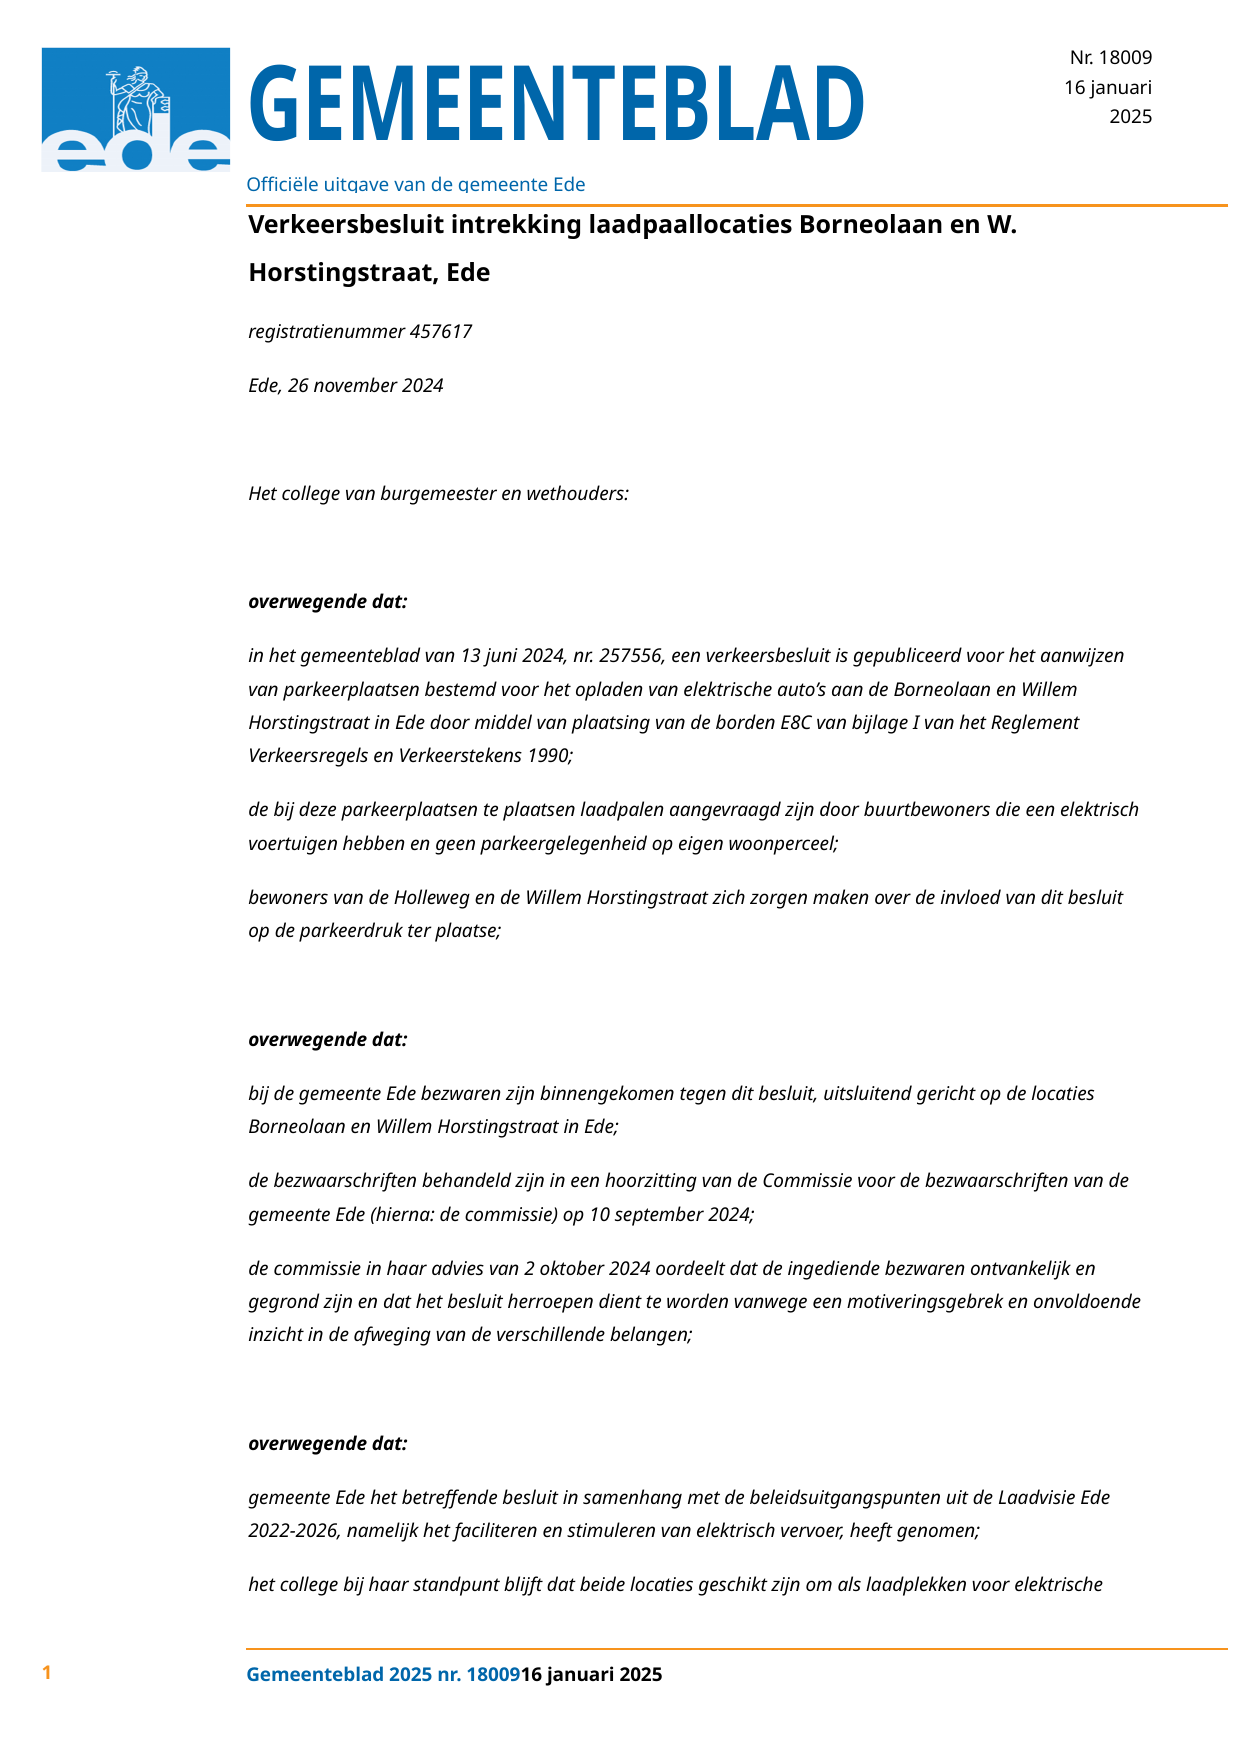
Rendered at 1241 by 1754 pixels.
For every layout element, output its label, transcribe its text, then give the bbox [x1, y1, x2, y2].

text de bezwaarschriften behandeld zijn in een hoorzitting van de Commissie voor de bezwaarschriften van de gemeente Ede (hierna: de commissie) op 10 september 2024; [248, 1167, 1152, 1226]
text overwegende dat: [248, 588, 1152, 614]
text gemeente Ede het betreffende besluit in samenhang met de beleidsuitgangspunten uit de Laadvisie Ede 2022-2026, namelijk het faciliteren en stimuleren van elektrisch vervoer, heeft genomen; [248, 1484, 1152, 1543]
text in het gemeenteblad van 13 juni 2024, nr. 257556, een verkeersbesluit is gepubliceerd voor het aanwijzen van parkeerplaatsen bestemd voor het opladen van elektrische auto’s aan de Borneolaan en Willem Horstingstraat in Ede door middel van plaatsing van de borden E8C van bijlage I van het Reglement Verkeersregels en Verkeerstekens 1990; [248, 642, 1152, 768]
text het college bij haar standpunt blijft dat beide locaties geschikt zijn om als laadplekken voor elektrische [248, 1571, 1152, 1597]
text overwegende dat: [248, 1430, 1152, 1456]
text Het college van burgemeester en wethouders: [248, 480, 1152, 506]
text Ede, 26 november 2024 [248, 372, 1152, 398]
text de bij deze parkeerplaatsen te plaatsen laadpalen aangevraagd zijn door buurtbewoners die een elektrisch voertuigen hebben en geen parkeergelegenheid op eigen woonperceel; [248, 797, 1152, 856]
text de commissie in haar advies van 2 oktober 2024 oordeelt dat de ingediende bezwaren ontvankelijk en gegrond zijn en dat het besluit herroepen dient te worden vanwege een motiveringsgebrek en onvoldoende inzicht in de afweging van de verschillende belangen; [248, 1255, 1152, 1347]
text registratienummer 457617 [248, 318, 1152, 344]
picture [41, 47, 231, 172]
text bij de gemeente Ede bezwaren zijn binnengekomen tegen dit besluit, uitsluitend gericht op de locaties Borneolaan en Willem Horstingstraat in Ede; [248, 1080, 1152, 1139]
text Verkeersbesluit intrekking laadpaallocaties Borneolaan en W. Horstingstraat, Ede [248, 207, 1152, 288]
text bewoners van de Holleweg en de Willem Horstingstraat zich zorgen maken over de invloed van dit besluit op de parkeerdruk ter plaatse; [248, 884, 1152, 943]
text overwegende dat: [248, 1026, 1152, 1051]
